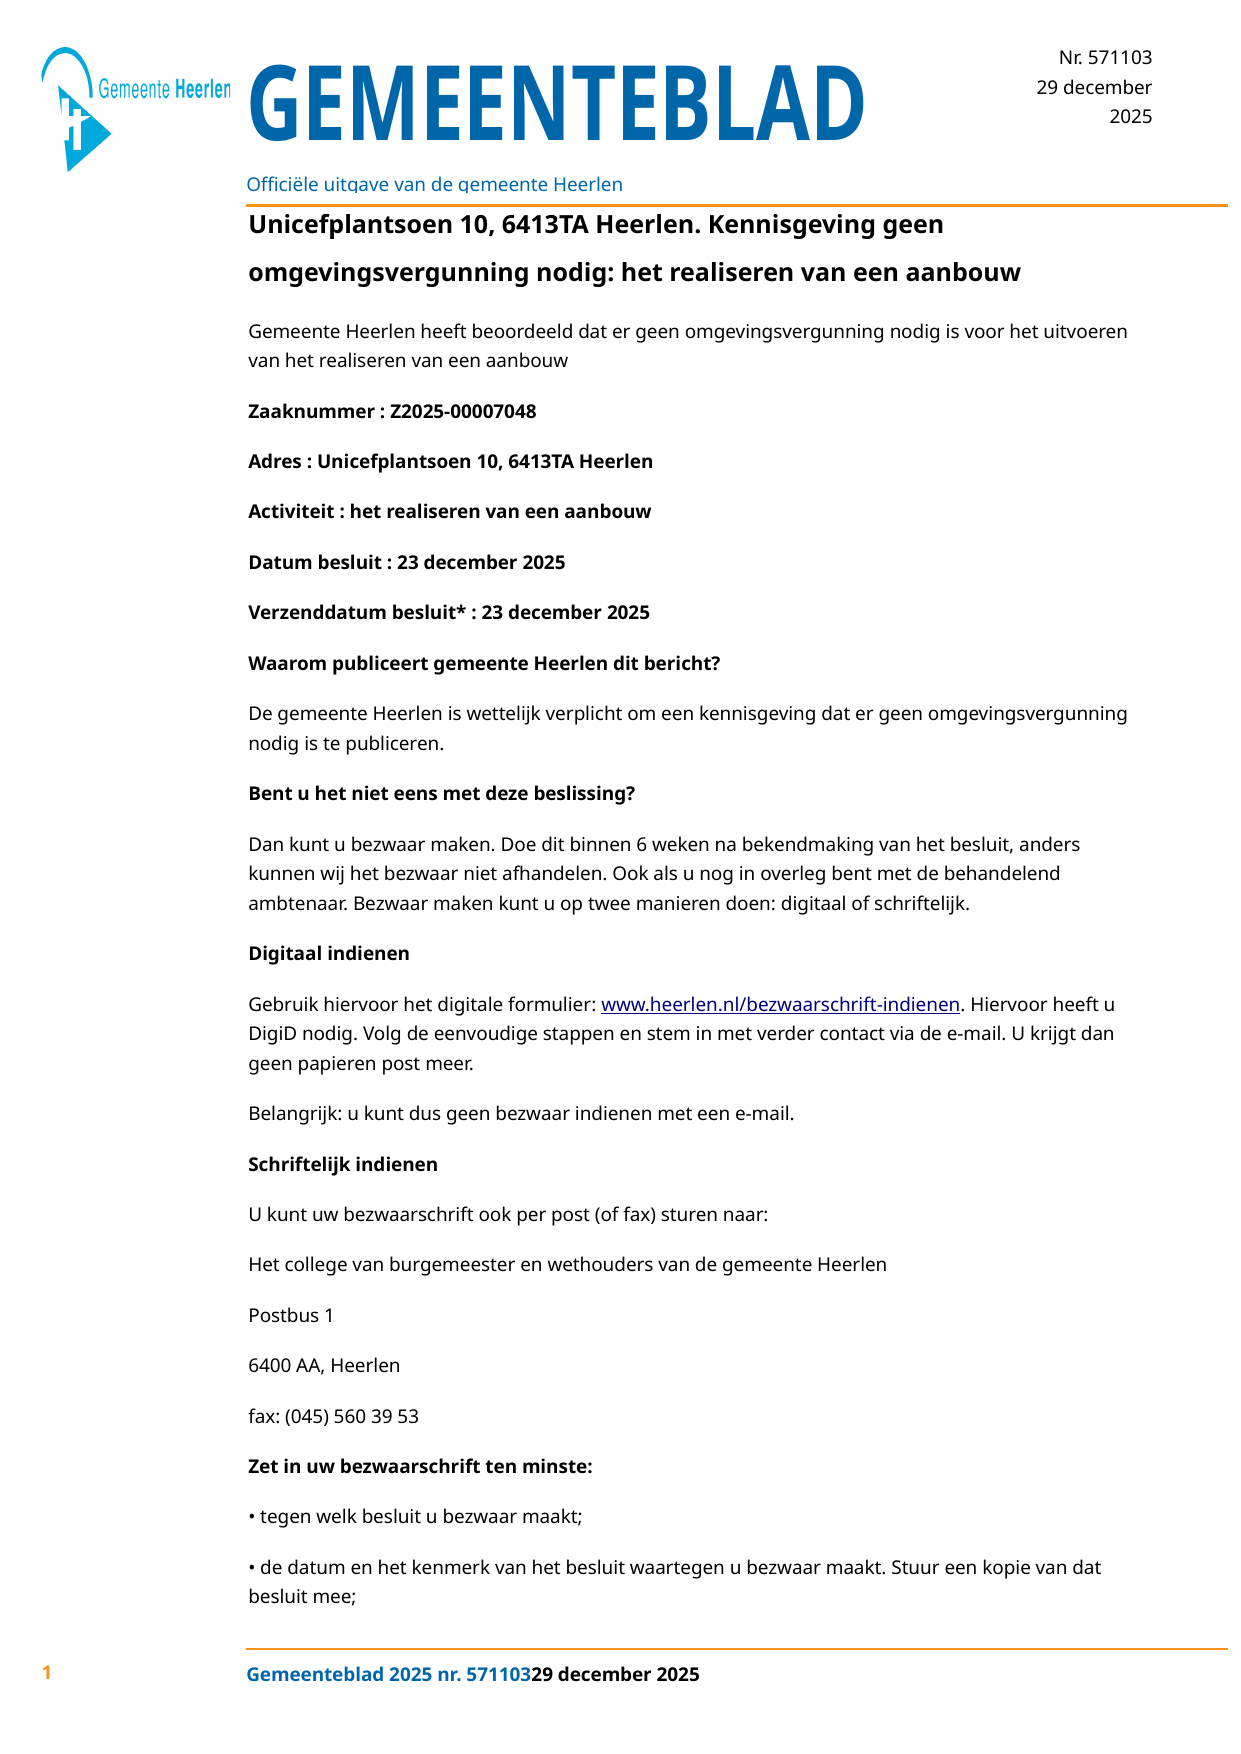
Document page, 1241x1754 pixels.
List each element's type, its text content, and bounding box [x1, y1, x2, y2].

text Waarom publiceert gemeente Heerlen dit bericht? [248, 650, 1152, 676]
text De gemeente Heerlen is wettelijk verplicht om een kennisgeving dat er geen omgevingsvergunning nodig is te publiceren. [248, 700, 1152, 756]
text Verzenddatum besluit* : 23 december 2025 [248, 599, 1152, 625]
text Adres : Unicefplantsoen 10, 6413TA Heerlen [248, 448, 1152, 474]
text Activiteit : het realiseren van een aanbouw [248, 499, 1152, 524]
text Het college van burgemeester en wethouders van de gemeente Heerlen [248, 1252, 1152, 1277]
text Postbus 1 [248, 1302, 1152, 1328]
text • tegen welk besluit u bezwaar maakt; [248, 1504, 1152, 1529]
text Dan kunt u bezwaar maken. Doe dit binnen 6 weken na bekendmaking van het besluit, anders kunnen wij het bezwaar niet afhandelen. Ook als u nog in overleg bent met de behandelend ambtenaar. Bezwaar maken kunt u op twee manieren doen: digitaal of schriftelijk. [248, 831, 1152, 916]
picture [41, 47, 59, 70]
text Zaaknummer : Z2025-00007048 [248, 398, 1152, 424]
text Belangrijk: u kunt dus geen bezwaar indienen met een e-mail. [248, 1100, 1152, 1126]
text Schriftelijk indienen [248, 1151, 1152, 1177]
text Zet in uw bezwaarschrift ten minste: [248, 1453, 1152, 1479]
text U kunt uw bezwaarschrift ook per post (of fax) sturen naar: [248, 1201, 1152, 1227]
text Datum besluit : 23 december 2025 [248, 549, 1152, 575]
text fax: (045) 560 39 53 [248, 1403, 1152, 1429]
text Unicefplantsoen 10, 6413TA Heerlen. Kennisgeving geen omgevingsvergunning nodig: het realiseren van een aanbouw [248, 207, 1152, 288]
text Digitaal indienen [248, 940, 1152, 966]
text Gemeente Heerlen heeft beoordeeld dat er geen omgevingsvergunning nodig is voor het uitvoeren van het realiseren van een aanbouw [248, 318, 1152, 373]
text • de datum en het kenmerk van het besluit waartegen u bezwaar maakt. Stuur een kopie van dat besluit mee; [248, 1554, 1152, 1609]
text Bent u het niet eens met deze beslissing? [248, 780, 1152, 806]
text Gebruik hiervoor het digitale formulier: www.heerlen.nl/bezwaarschrift-indienen. Hiervoor heeft u DigiD nodig. Volg de eenvoudige stappen en stem in met verder contact via de e-mail. U krijgt dan geen papieren post meer. [248, 991, 1152, 1076]
picture [41, 47, 231, 172]
text 6400 AA, Heerlen [248, 1352, 1152, 1378]
